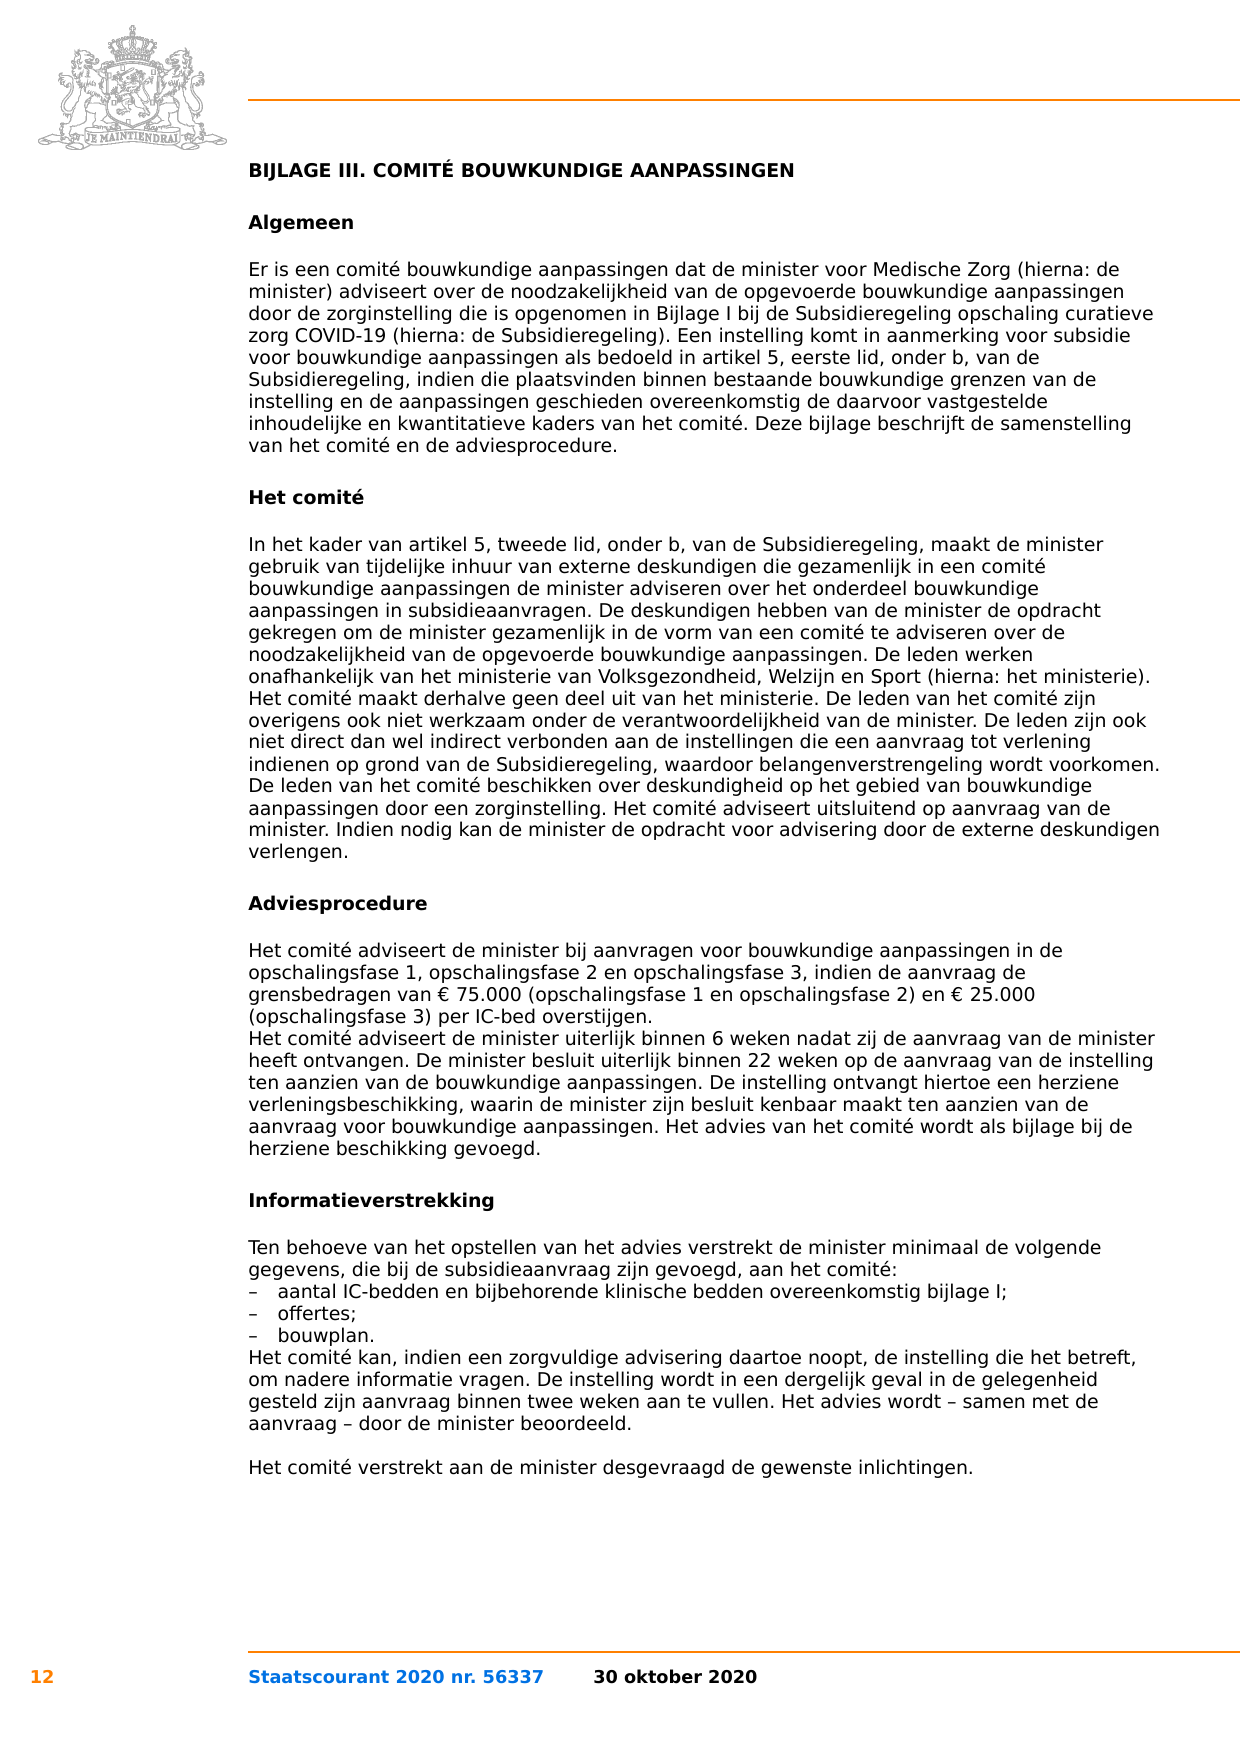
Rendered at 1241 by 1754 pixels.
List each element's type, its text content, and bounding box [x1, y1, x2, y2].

subtitle BIJLAGE III. COMITÉ BOUWKUNDIGE AANPASSINGEN [248, 160, 1163, 182]
text In het kader van artikel 5, tweede lid, onder b, van de Subsidieregeling, maakt de minister gebruik van tijdelijke inhuur van externe deskundigen die gezamenlijk in een comité bouwkundige aanpassingen de minister adviseren over het onderdeel bouwkundige aanpassingen in subsidieaanvragen. De deskundigen hebben van de minister de opdracht gekregen om de minister gezamenlijk in de vorm van een comité te adviseren over de noodzakelijkheid van de opgevoerde bouwkundige aanpassingen. De leden werken onafhankelijk van het ministerie van Volksgezondheid, Welzijn en Sport (hierna: het ministerie). Het comité maakt derhalve geen deel uit van het ministerie. De leden van het comité zijn overigens ook niet werkzaam onder de verantwoordelijkheid van de minister. De leden zijn ook niet direct dan wel indirect verbonden aan de instellingen die een aanvraag tot verlening indienen op grond van de Subsidieregeling, waardoor belangenverstrengeling wordt voorkomen. De leden van het comité beschikken over deskundigheid op het gebied van bouwkundige aanpassingen door een zorginstelling. Het comité adviseert uitsluitend op aanvraag van de minister. Indien nodig kan de minister de opdracht voor advisering door de externe deskundigen verlengen. [248, 534, 1163, 863]
text – bouwplan. [248, 1325, 1163, 1347]
text – offertes; [248, 1303, 1163, 1325]
text Het comité adviseert de minister uiterlijk binnen 6 weken nadat zij de aanvraag van de minister heeft ontvangen. De minister besluit uiterlijk binnen 22 weken op de aanvraag van de instelling ten aanzien van de bouwkundige aanpassingen. De instelling ontvangt hiertoe een herziene verleningsbeschikking, waarin de minister zijn besluit kenbaar maakt ten aanzien van de aanvraag voor bouwkundige aanpassingen. Het advies van het comité wordt als bijlage bij de herziene beschikking gevoegd. [248, 1028, 1163, 1160]
text Ten behoeve van het opstellen van het advies verstrekt de minister minimaal de volgende gegevens, die bij de subsidieaanvraag zijn gevoegd, aan het comité: [248, 1237, 1163, 1281]
text Het comité verstrekt aan de minister desgevraagd de gewenste inlichtingen. [248, 1457, 1163, 1479]
subtitle Algemeen [248, 212, 1163, 234]
subtitle Adviesprocedure [248, 893, 1163, 915]
picture [38, 25, 227, 150]
text Het comité adviseert de minister bij aanvragen voor bouwkundige aanpassingen in de opschalingsfase 1, opschalingsfase 2 en opschalingsfase 3, indien de aanvraag de grensbedragen van € 75.000 (opschalingsfase 1 en opschalingsfase 2) en € 25.000 (opschalingsfase 3) per IC-bed overstijgen. [248, 940, 1163, 1028]
text Er is een comité bouwkundige aanpassingen dat de minister voor Medische Zorg (hierna: de minister) adviseert over de noodzakelijkheid van de opgevoerde bouwkundige aanpassingen door de zorginstelling die is opgenomen in Bijlage I bij de Subsidieregeling opschaling curatieve zorg COVID-19 (hierna: de Subsidieregeling). Een instelling komt in aanmerking voor subsidie voor bouwkundige aanpassingen als bedoeld in artikel 5, eerste lid, onder b, van de Subsidieregeling, indien die plaatsvinden binnen bestaande bouwkundige grenzen van de instelling en de aanpassingen geschieden overeenkomstig de daarvoor vastgestelde inhoudelijke en kwantitatieve kaders van het comité. Deze bijlage beschrijft de samenstelling van het comité en de adviesprocedure. [248, 259, 1163, 457]
text – aantal IC-bedden en bijbehorende klinische bedden overeenkomstig bijlage I; [248, 1281, 1163, 1303]
text Het comité kan, indien een zorgvuldige advisering daartoe noopt, de instelling die het betreft, om nadere informatie vragen. De instelling wordt in een dergelijk geval in de gelegenheid gesteld zijn aanvraag binnen twee weken aan te vullen. Het advies wordt – samen met de aanvraag – door de minister beoordeeld. [248, 1347, 1163, 1435]
subtitle Het comité [248, 487, 1163, 509]
subtitle Informatieverstrekking [248, 1190, 1163, 1212]
